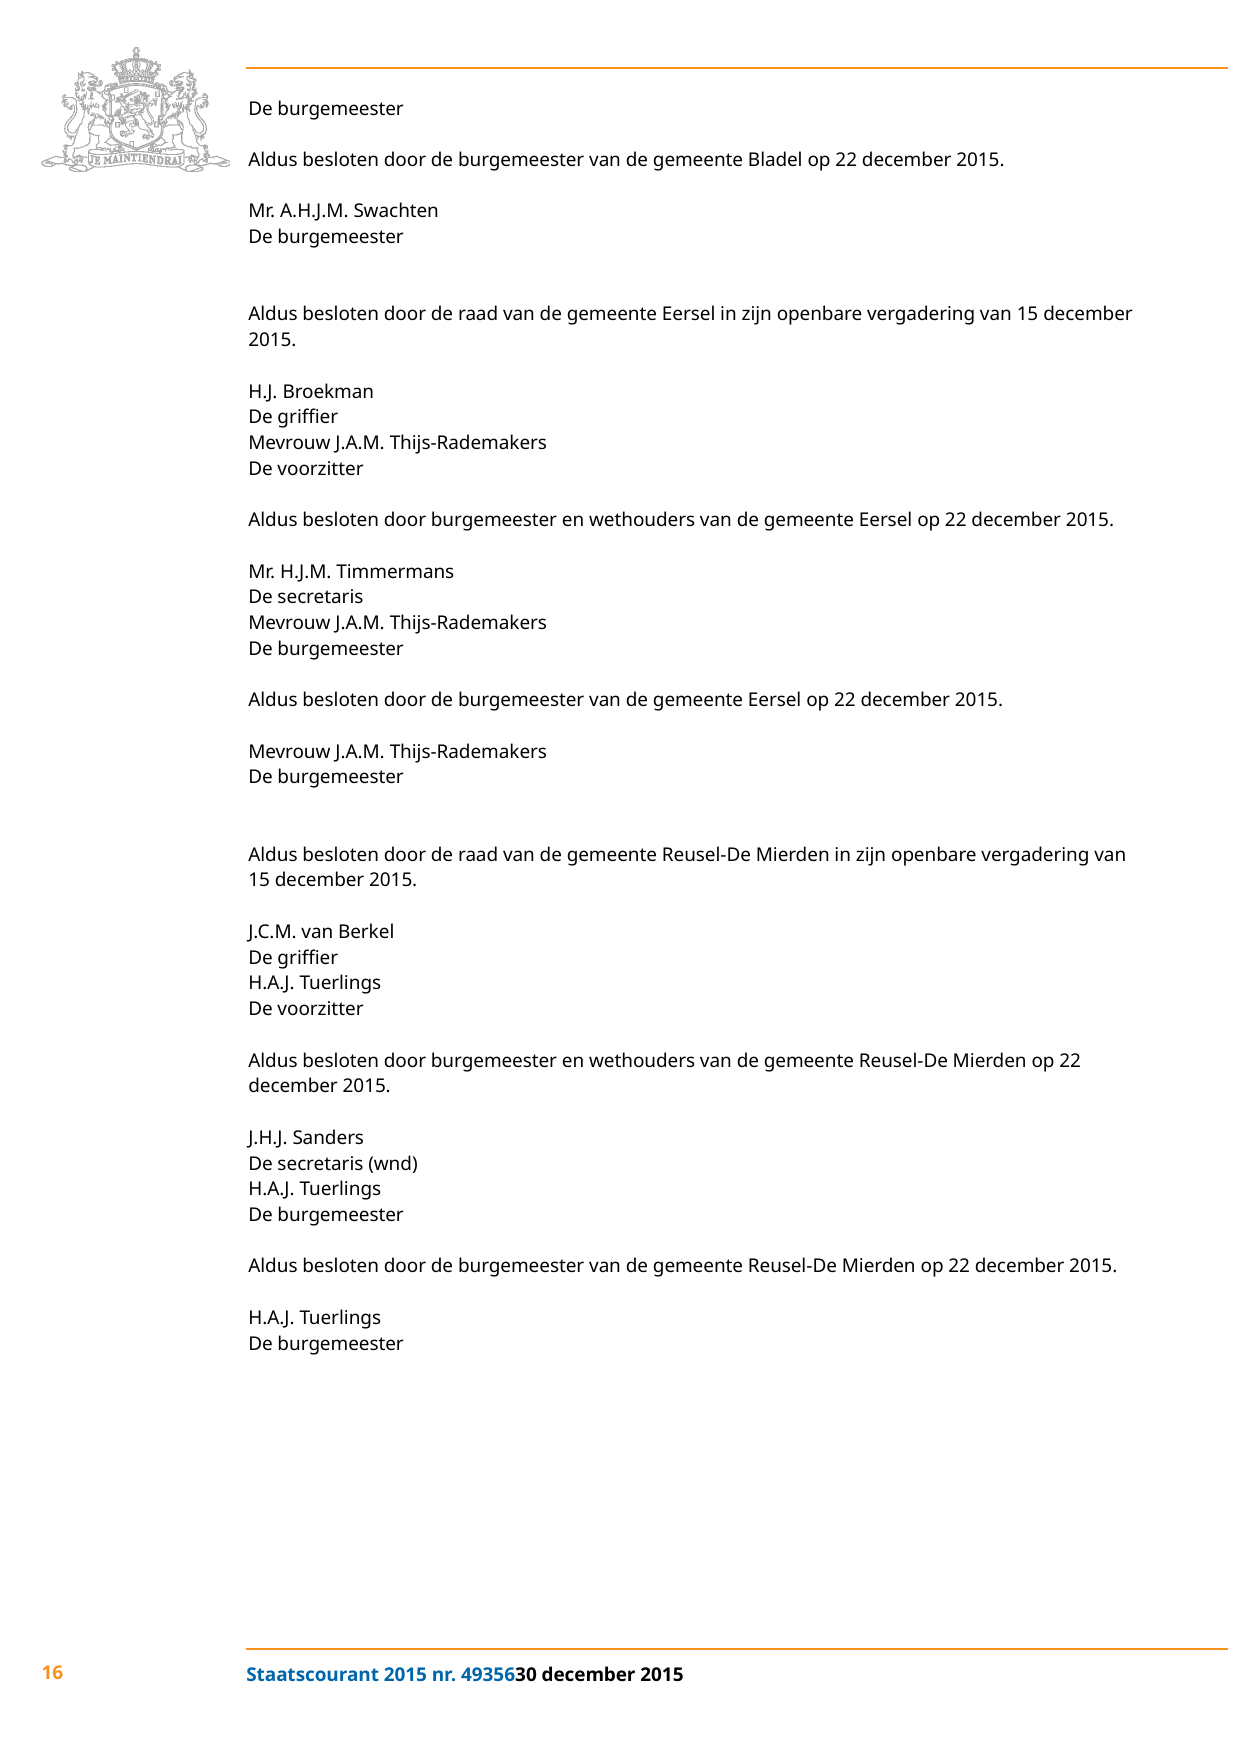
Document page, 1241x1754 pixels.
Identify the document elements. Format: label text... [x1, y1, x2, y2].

text J.H.J. Sanders [248, 1124, 1152, 1150]
text Aldus besloten door de burgemeester van de gemeente Reusel-De Mierden op 22 december 2015. [248, 1253, 1152, 1278]
text Mevrouw J.A.M. Thijs-Rademakers [248, 429, 1152, 455]
text Aldus besloten door de burgemeester van de gemeente Bladel op 22 december 2015. [248, 146, 1152, 172]
text Aldus besloten door burgemeester en wethouders van de gemeente Eersel op 22 december 2015. [248, 506, 1152, 532]
text De secretaris [248, 584, 1152, 609]
text De voorzitter [248, 455, 1152, 481]
text Mr. H.J.M. Timmermans [248, 558, 1152, 584]
text Mevrouw J.A.M. Thijs-Rademakers [248, 738, 1152, 764]
text Aldus besloten door burgemeester en wethouders van de gemeente Reusel-De Mierden op 22 december 2015. [248, 1047, 1152, 1098]
text De griffier [248, 944, 1152, 969]
text De burgemeester [248, 764, 1152, 789]
text H.A.J. Tuerlings [248, 1175, 1152, 1201]
text H.A.J. Tuerlings [248, 969, 1152, 995]
text De burgemeester [248, 95, 1152, 121]
text H.J. Broekman [248, 378, 1152, 403]
text De burgemeester [248, 1201, 1152, 1227]
text J.C.M. van Berkel [248, 918, 1152, 944]
text H.A.J. Tuerlings [248, 1304, 1152, 1330]
picture [41, 47, 231, 172]
text Aldus besloten door de burgemeester van de gemeente Eersel op 22 december 2015. [248, 687, 1152, 712]
text De griffier [248, 403, 1152, 429]
text Aldus besloten door de raad van de gemeente Eersel in zijn openbare vergadering van 15 december 2015. [248, 301, 1152, 352]
text De burgemeester [248, 635, 1152, 661]
text De secretaris (wnd) [248, 1150, 1152, 1175]
text De burgemeester [248, 223, 1152, 249]
text De burgemeester [248, 1330, 1152, 1356]
text Aldus besloten door de raad van de gemeente Reusel-De Mierden in zijn openbare vergadering van 15 december 2015. [248, 841, 1152, 892]
text Mevrouw J.A.M. Thijs-Rademakers [248, 609, 1152, 635]
text De voorzitter [248, 995, 1152, 1021]
text Mr. A.H.J.M. Swachten [248, 198, 1152, 223]
